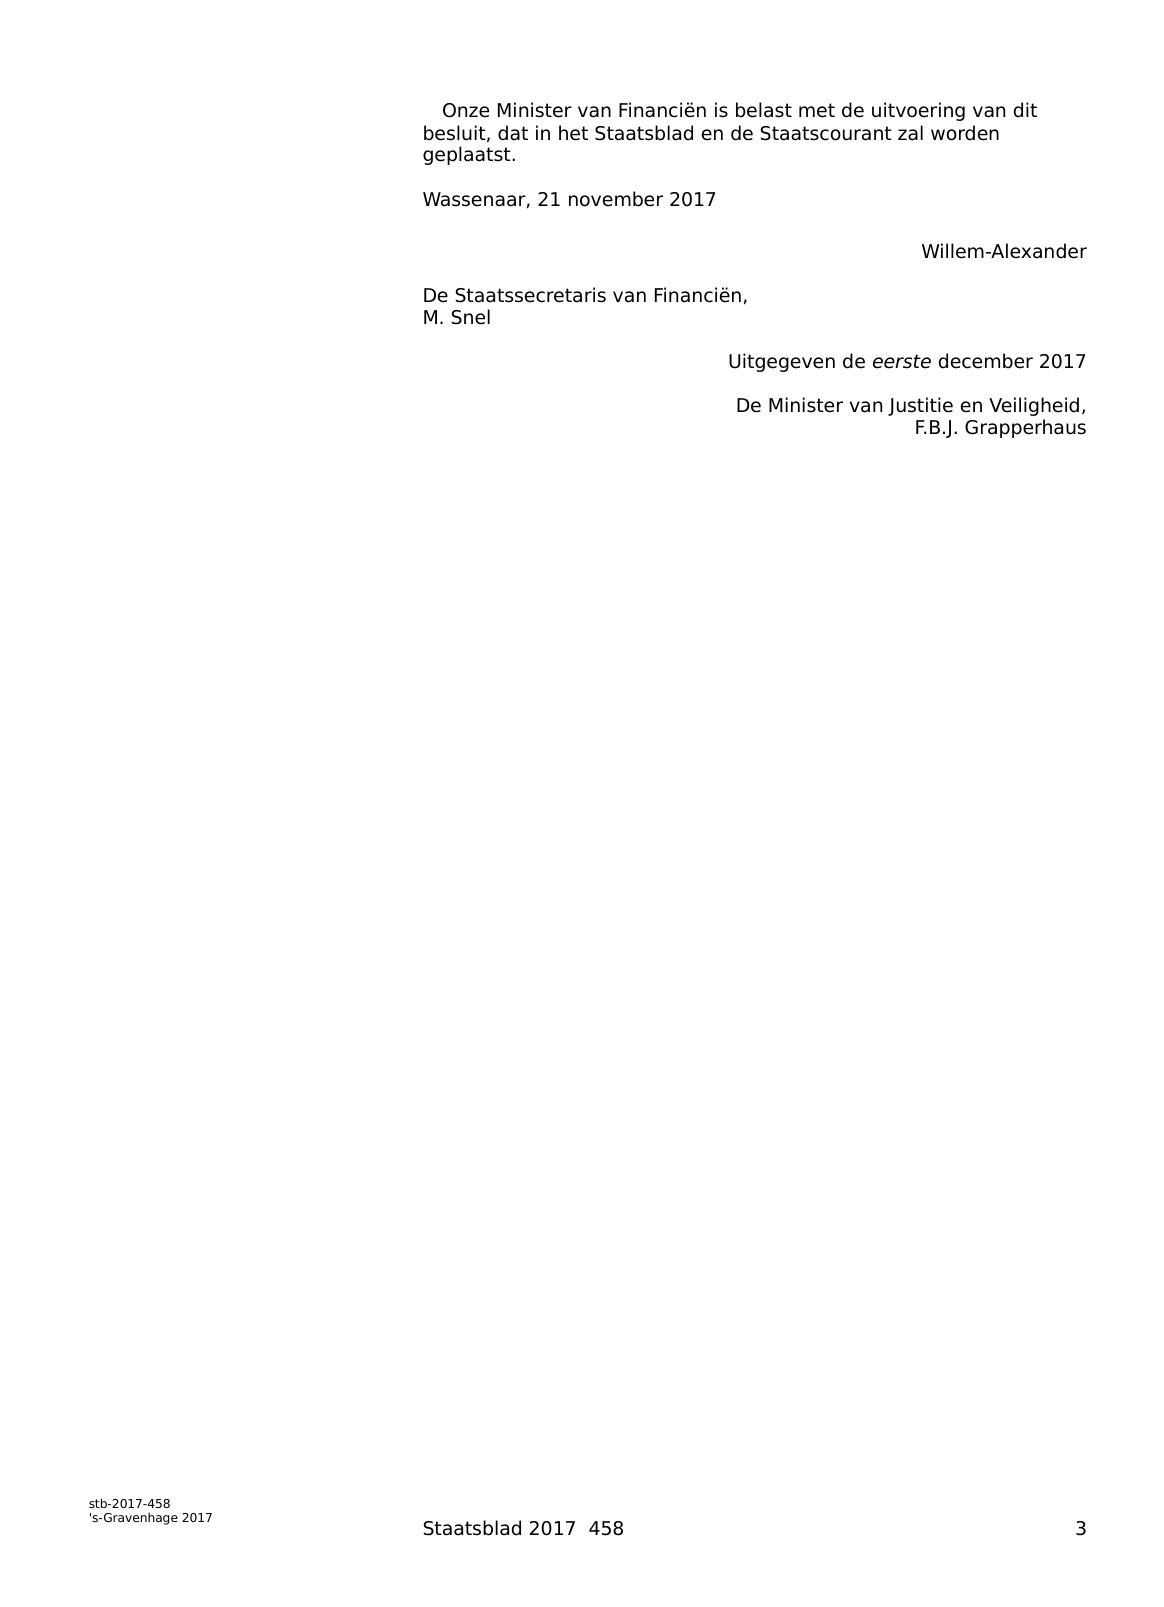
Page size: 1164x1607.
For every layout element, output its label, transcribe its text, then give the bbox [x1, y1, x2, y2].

text Willem-Alexander [422, 241, 1087, 262]
text De Minister van Justitie en Veiligheid, F.B.J. Grapperhaus [422, 395, 1087, 439]
text stb-2017-458 [88, 1497, 323, 1511]
text Uitgegeven de eerste december 2017 [422, 351, 1087, 373]
text Wassenaar, 21 november 2017 [422, 188, 1087, 211]
text De Staatssecretaris van Financiën, M. Snel [422, 285, 1087, 329]
text Onze Minister van Financiën is belast met de uitvoering van dit besluit, dat in het Staatsblad en de Staatscourant zal worden geplaatst. [422, 100, 1087, 166]
text 's-Gravenhage 2017 [88, 1511, 323, 1525]
